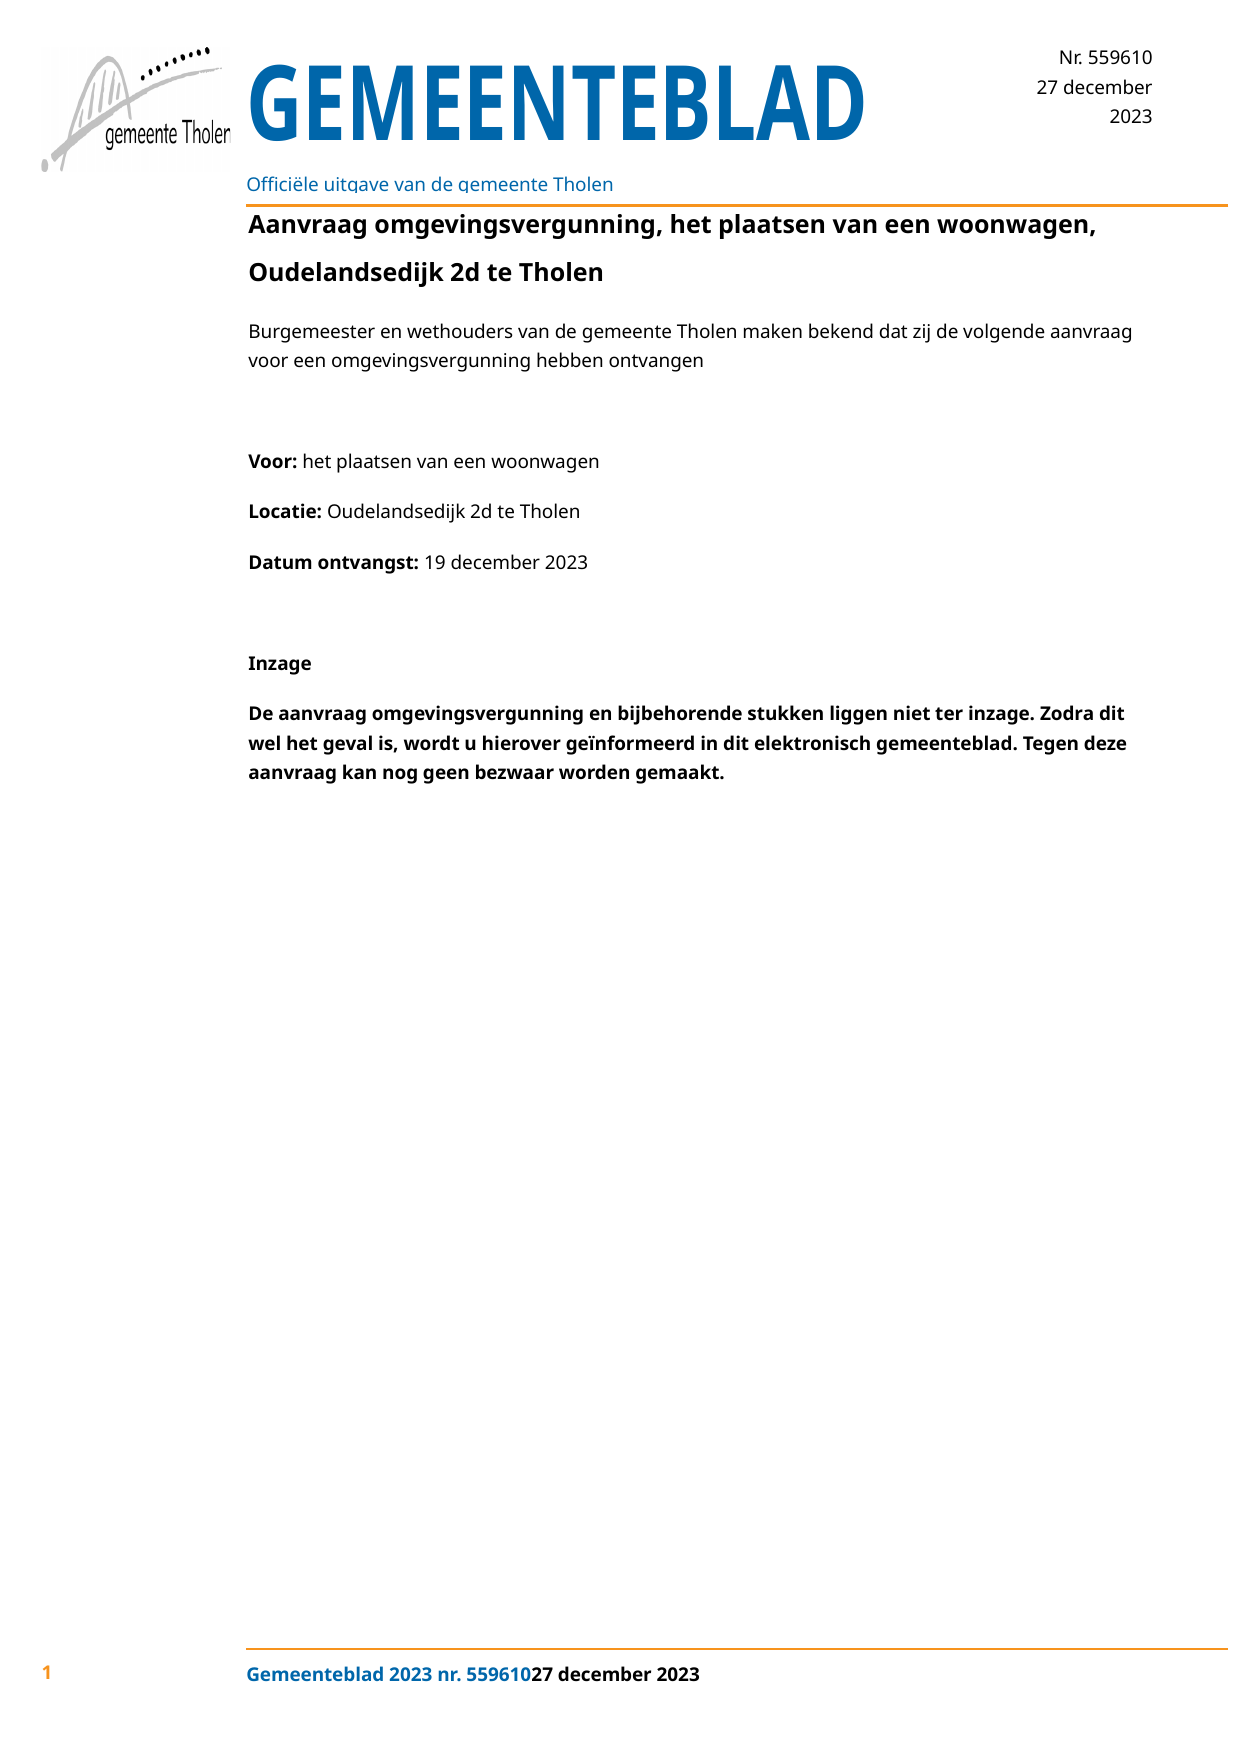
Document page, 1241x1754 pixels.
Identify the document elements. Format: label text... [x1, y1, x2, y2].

picture [41, 47, 231, 172]
text Aanvraag omgevingsvergunning, het plaatsen van een woonwagen, Oudelandsedijk 2d te Tholen [248, 207, 1152, 288]
text Inzage [248, 650, 1152, 676]
text Burgemeester en wethouders van de gemeente Tholen maken bekend dat zij de volgende aanvraag voor een omgevingsvergunning hebben ontvangen [248, 318, 1152, 373]
text Locatie: Oudelandsedijk 2d te Tholen [248, 499, 1152, 524]
text Datum ontvangst: 19 december 2023 [248, 549, 1152, 575]
text Voor: het plaatsen van een woonwagen [248, 448, 1152, 474]
text De aanvraag omgevingsvergunning en bijbehorende stukken liggen niet ter inzage. Zodra dit wel het geval is, wordt u hierover geïnformeerd in dit elektronisch gemeenteblad. Tegen deze aanvraag kan nog geen bezwaar worden gemaakt. [248, 700, 1152, 785]
